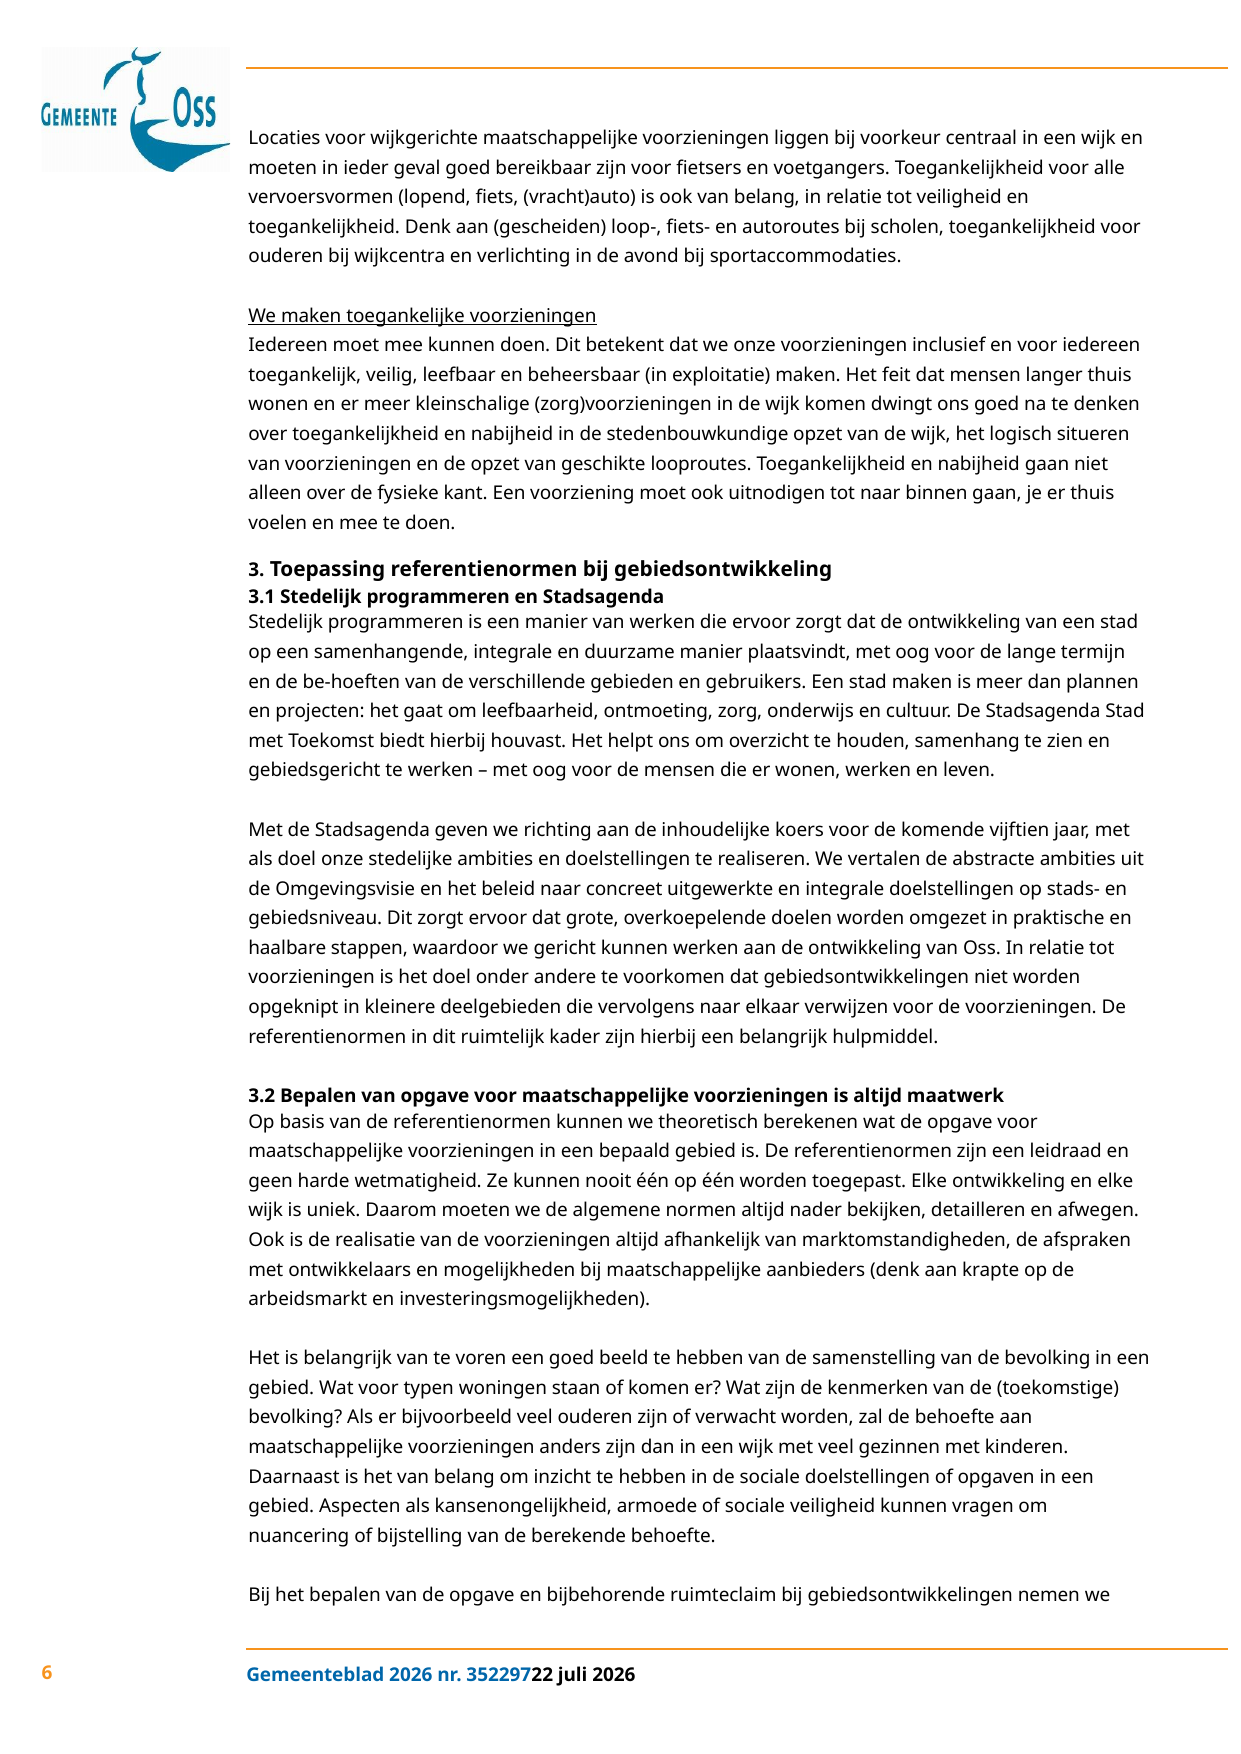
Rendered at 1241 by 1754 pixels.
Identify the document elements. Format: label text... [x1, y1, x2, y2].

text We maken toegankelijke voorzieningen [248, 302, 1152, 328]
text Op basis van de referentienormen kunnen we theoretisch berekenen wat de opgave voor maatschappelijke voorzieningen in een bepaald gebied is. De referentienormen zijn een leidraad en geen harde wetmatigheid. Ze kunnen nooit één op één worden toegepast. Elke ontwikkeling en elke wijk is uniek. Daarom moeten we de algemene normen altijd nader bekijken, detailleren en afwegen. Ook is de realisatie van de voorzieningen altijd afhankelijk van marktomstandigheden, de afspraken met ontwikkelaars en mogelijkheden bij maatschappelijke aanbieders (denk aan krapte op de arbeidsmarkt en investeringsmogelijkheden). [248, 1108, 1152, 1311]
text Iedereen moet mee kunnen doen. Dit betekent dat we onze voorzieningen inclusief en voor iedereen toegankelijk, veilig, leefbaar en beheersbaar (in exploitatie) maken. Het feit dat mensen langer thuis wonen en er meer kleinschalige (zorg)voorzieningen in de wijk komen dwingt ons goed na te denken over toegankelijkheid en nabijheid in de stedenbouwkundige opzet van de wijk, het logisch situeren van voorzieningen en de opzet van geschikte looproutes. Toegankelijkheid en nabijheid gaan niet alleen over de fysieke kant. Een voorziening moet ook uitnodigen tot naar binnen gaan, je er thuis voelen en mee te doen. [248, 331, 1152, 535]
text 3. Toepassing referentienormen bij gebiedsontwikkeling [248, 554, 1152, 583]
text 3.1 Stedelijk programmeren en Stadsagenda [248, 583, 1152, 609]
picture [41, 47, 231, 172]
text Stedelijk programmeren is een manier van werken die ervoor zorgt dat de ontwikkeling van een stad op een samenhangende, integrale en duurzame manier plaatsvindt, met oog voor de lange termijn en de be-hoeften van de verschillende gebieden en gebruikers. Een stad maken is meer dan plannen en projecten: het gaat om leefbaarheid, ontmoeting, zorg, onderwijs en cultuur. De Stadsagenda Stad met Toekomst biedt hierbij houvast. Het helpt ons om overzicht te houden, samenhang te zien en gebiedsgericht te werken – met oog voor de mensen die er wonen, werken en leven. [248, 609, 1152, 782]
text Locaties voor wijkgerichte maatschappelijke voorzieningen liggen bij voorkeur centraal in een wijk en moeten in ieder geval goed bereikbaar zijn voor fietsers en voetgangers. Toegankelijkheid voor alle vervoersvormen (lopend, fiets, (vracht)auto) is ook van belang, in relatie tot veiligheid en toegankelijkheid. Denk aan (gescheiden) loop-, fiets- en autoroutes bij scholen, toegankelijkheid voor ouderen bij wijkcentra en verlichting in de avond bij sportaccommodaties. [248, 124, 1152, 268]
text Met de Stadsagenda geven we richting aan de inhoudelijke koers voor de komende vijftien jaar, met als doel onze stedelijke ambities en doelstellingen te realiseren. We vertalen de abstracte ambities uit de Omgevingsvisie en het beleid naar concreet uitgewerkte en integrale doelstellingen op stads- en gebiedsniveau. Dit zorgt ervoor dat grote, overkoepelende doelen worden omgezet in praktische en haalbare stappen, waardoor we gericht kunnen werken aan de ontwikkeling van Oss. In relatie tot voorzieningen is het doel onder andere te voorkomen dat gebiedsontwikkelingen niet worden opgeknipt in kleinere deelgebieden die vervolgens naar elkaar verwijzen voor de voorzieningen. De referentienormen in dit ruimtelijk kader zijn hierbij een belangrijk hulpmiddel. [248, 816, 1152, 1049]
text Bij het bepalen van de opgave en bijbehorende ruimteclaim bij gebiedsontwikkelingen nemen we [248, 1581, 1152, 1607]
text 3.2 Bepalen van opgave voor maatschappelijke voorzieningen is altijd maatwerk [248, 1082, 1152, 1108]
text Het is belangrijk van te voren een goed beeld te hebben van de samenstelling van de bevolking in een gebied. Wat voor typen woningen staan of komen er? Wat zijn de kenmerken van de (toekomstige) bevolking? Als er bijvoorbeeld veel ouderen zijn of verwacht worden, zal de behoefte aan maatschappelijke voorzieningen anders zijn dan in een wijk met veel gezinnen met kinderen. Daarnaast is het van belang om inzicht te hebben in de sociale doelstellingen of opgaven in een gebied. Aspecten als kansenongelijkheid, armoede of sociale veiligheid kunnen vragen om nuancering of bijstelling van de berekende behoefte. [248, 1344, 1152, 1548]
